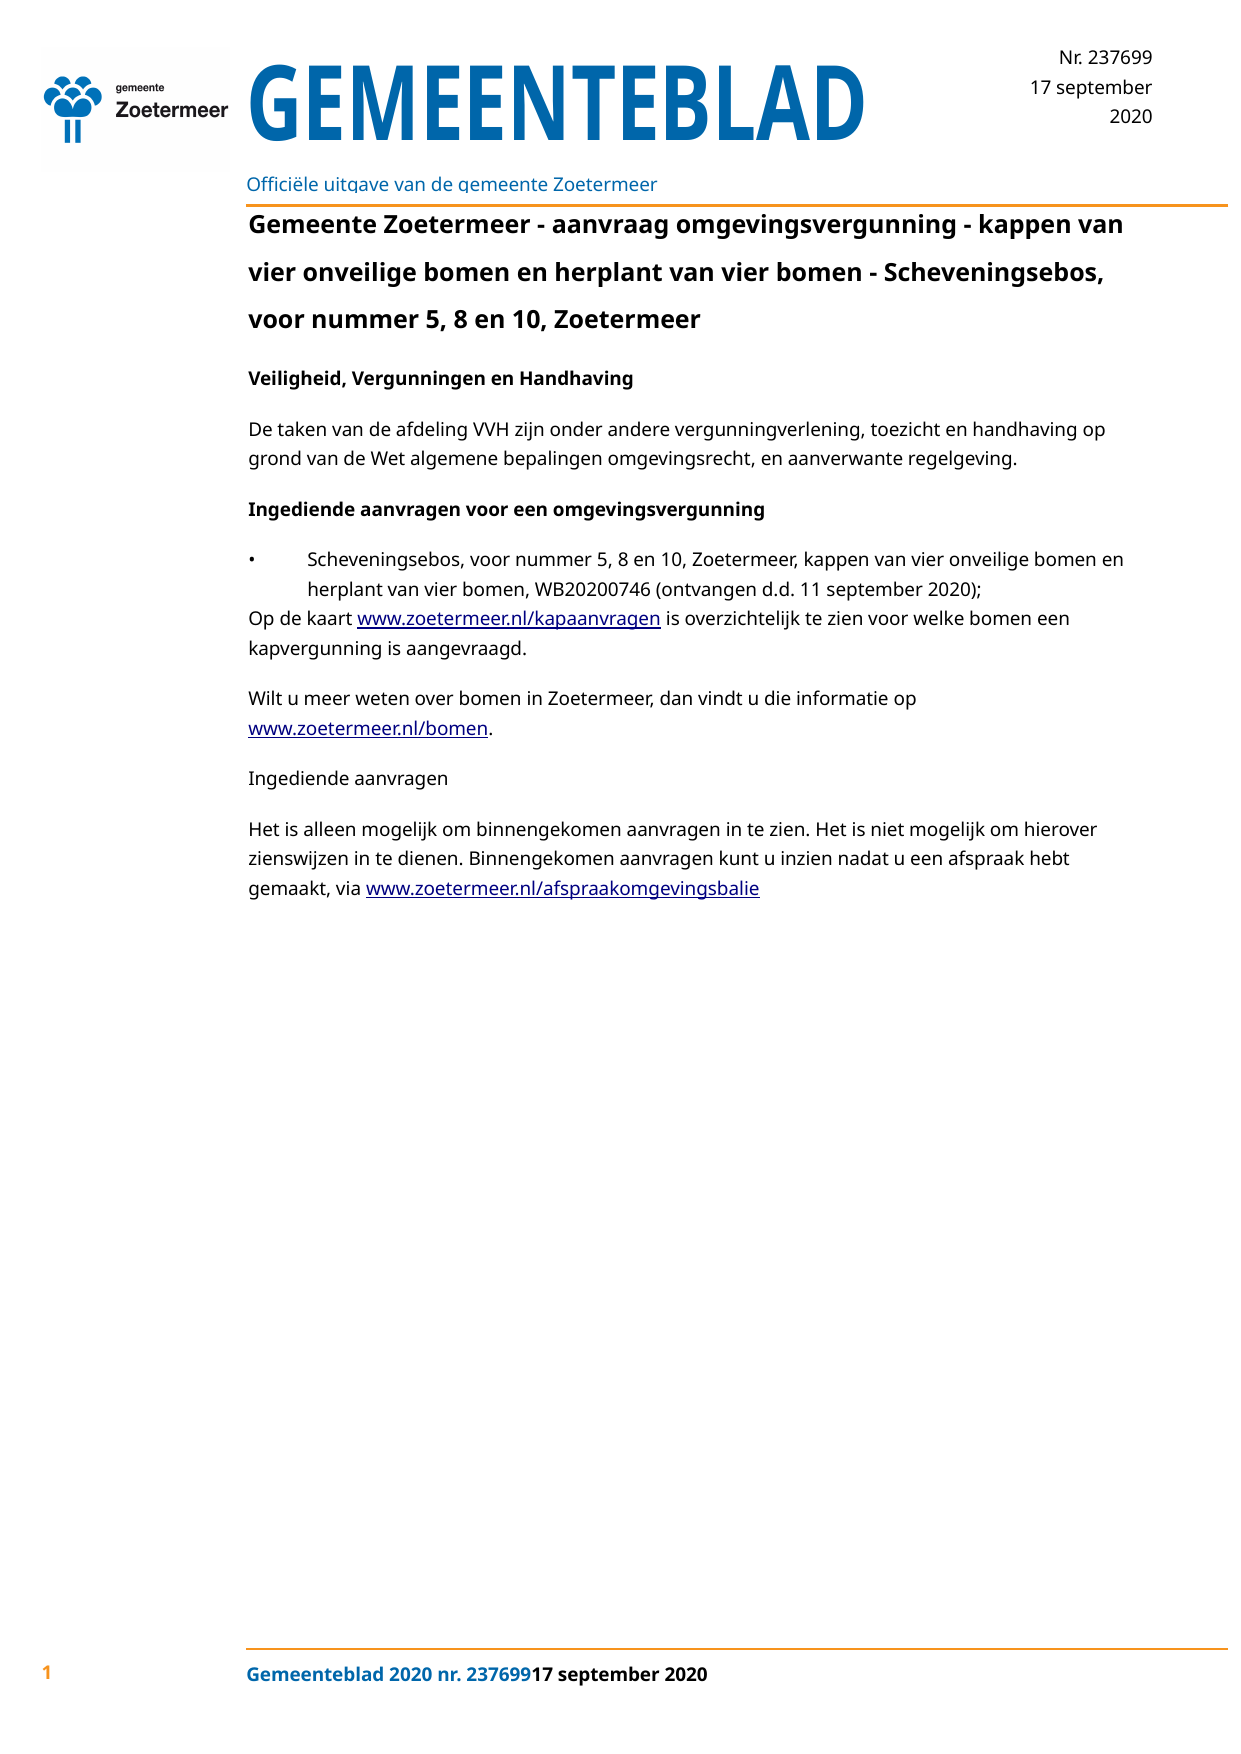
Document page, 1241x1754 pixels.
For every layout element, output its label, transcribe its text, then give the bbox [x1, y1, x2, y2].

text Wilt u meer weten over bomen in Zoetermeer, dan vindt u die informatie op www.zoetermeer.nl/bomen. [248, 686, 1152, 741]
text Ingediende aanvragen [248, 766, 1152, 791]
text Ingediende aanvragen voor een omgevingsvergunning [248, 496, 1152, 522]
text De taken van de afdeling VVH zijn onder andere vergunningverlening, toezicht en handhaving op grond van de Wet algemene bepalingen omgevingsrecht, en aanverwante regelgeving. [248, 416, 1152, 471]
text Op de kaart www.zoetermeer.nl/kapaanvragen is overzichtelijk te zien voor welke bomen een kapvergunning is aangevraagd. [248, 606, 1152, 661]
text Gemeente Zoetermeer - aanvraag omgevingsvergunning - kappen van vier onveilige bomen en herplant van vier bomen - Scheveningsebos, voor nummer 5, 8 en 10, Zoetermeer [248, 207, 1152, 336]
text Veiligheid, Vergunningen en Handhaving [248, 366, 1152, 391]
picture [41, 47, 231, 172]
list Scheveningsebos, voor nummer 5, 8 en 10, Zoetermeer, kappen van vier onveilige bomen en herplant van vier bomen, WB20200746 (ontvangen d.d. 11 september 2020); [248, 546, 1152, 602]
text Het is alleen mogelijk om binnengekomen aanvragen in te zien. Het is niet mogelijk om hierover zienswijzen in te dienen. Binnengekomen aanvragen kunt u inzien nadat u een afspraak hebt gemaakt, via www.zoetermeer.nl/afspraakomgevingsbalie [248, 816, 1152, 901]
